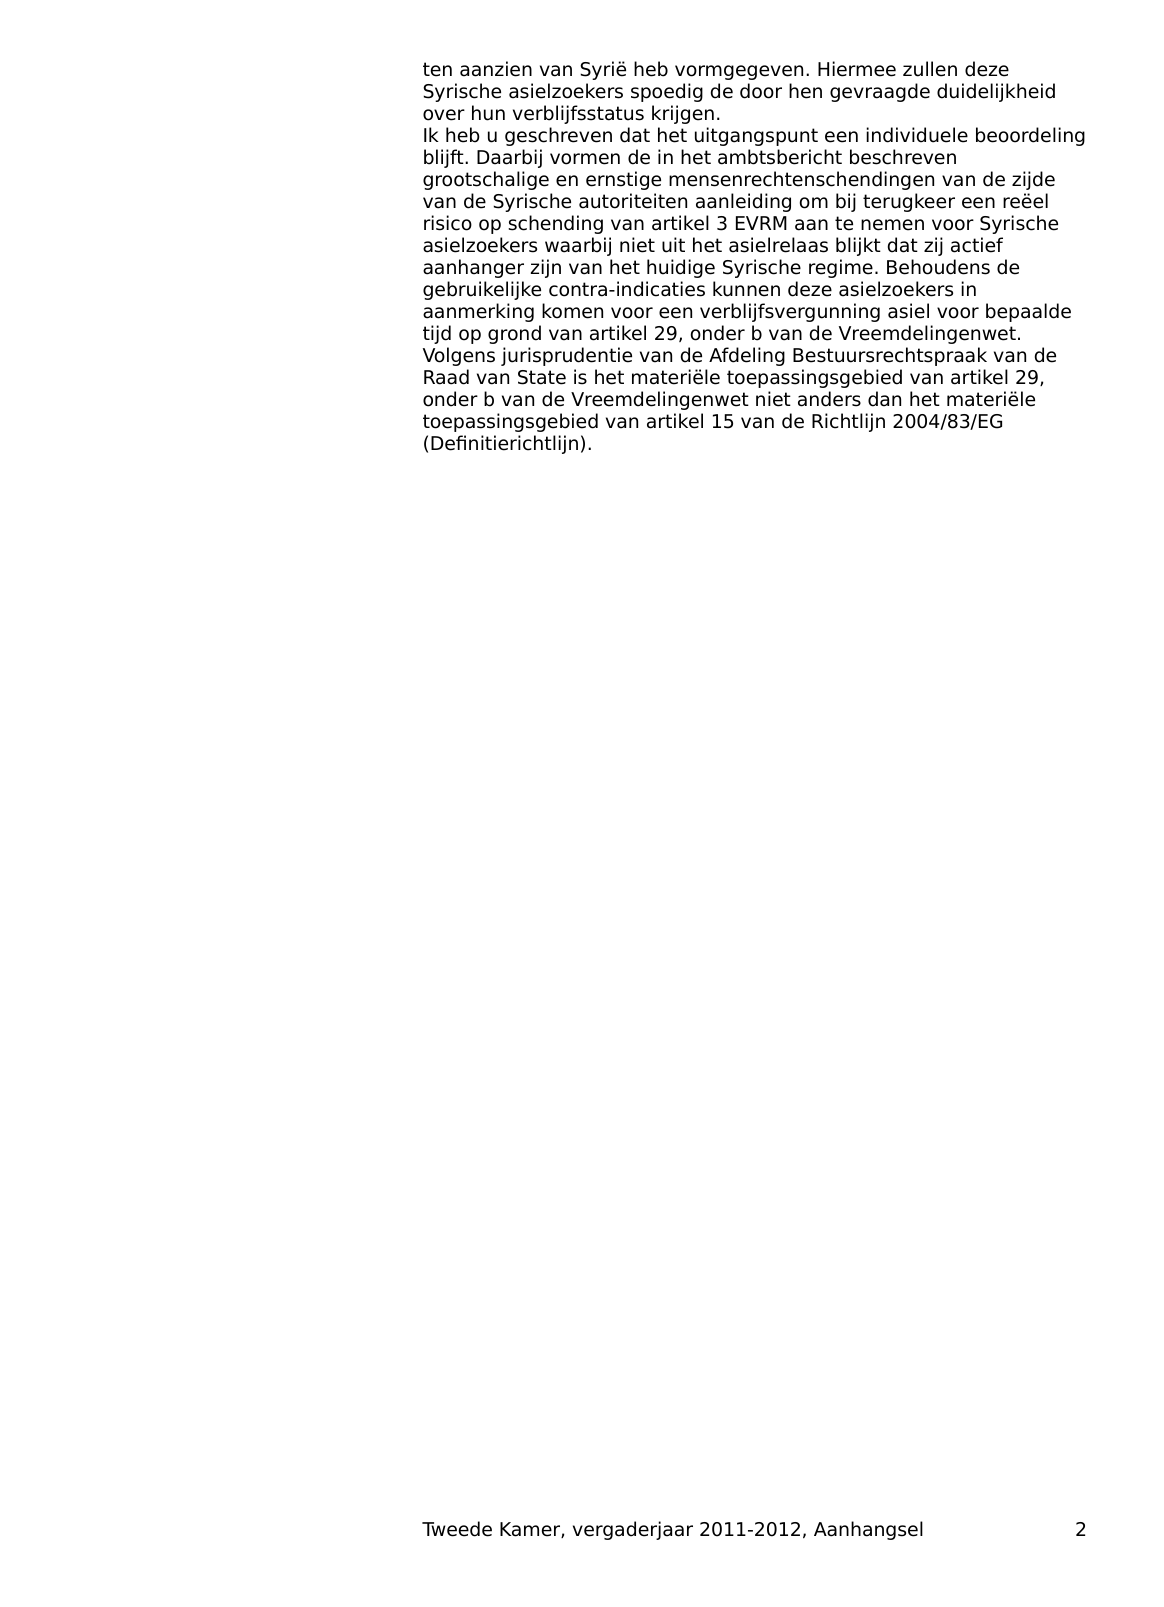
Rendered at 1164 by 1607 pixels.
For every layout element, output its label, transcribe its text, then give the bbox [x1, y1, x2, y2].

text Ik heb u geschreven dat het uitgangspunt een individuele beoordeling blijft. Daarbij vormen de in het ambtsbericht beschreven grootschalige en ernstige mensenrechtenschendingen van de zijde van de Syrische autoriteiten aanleiding om bij terugkeer een reëel risico op schending van artikel 3 EVRM aan te nemen voor Syrische asielzoekers waarbij niet uit het asielrelaas blijkt dat zij actief aanhanger zijn van het huidige Syrische regime. Behoudens de gebruikelijke contra-indicaties kunnen deze asielzoekers in aanmerking komen voor een verblijfsvergunning asiel voor bepaalde tijd op grond van artikel 29, onder b van de Vreemdelingenwet. Volgens jurisprudentie van de Afdeling Bestuursrechtspraak van de Raad van State is het materiële toepassingsgebied van artikel 29, onder b van de Vreemdelingenwet niet anders dan het materiële toepassingsgebied van artikel 15 van de Richtlijn 2004/83/EG (Definitierichtlijn). [422, 125, 1087, 455]
text ten aanzien van Syrië heb vormgegeven. Hiermee zullen deze Syrische asielzoekers spoedig de door hen gevraagde duidelijkheid over hun verblijfsstatus krijgen. [422, 59, 1087, 125]
